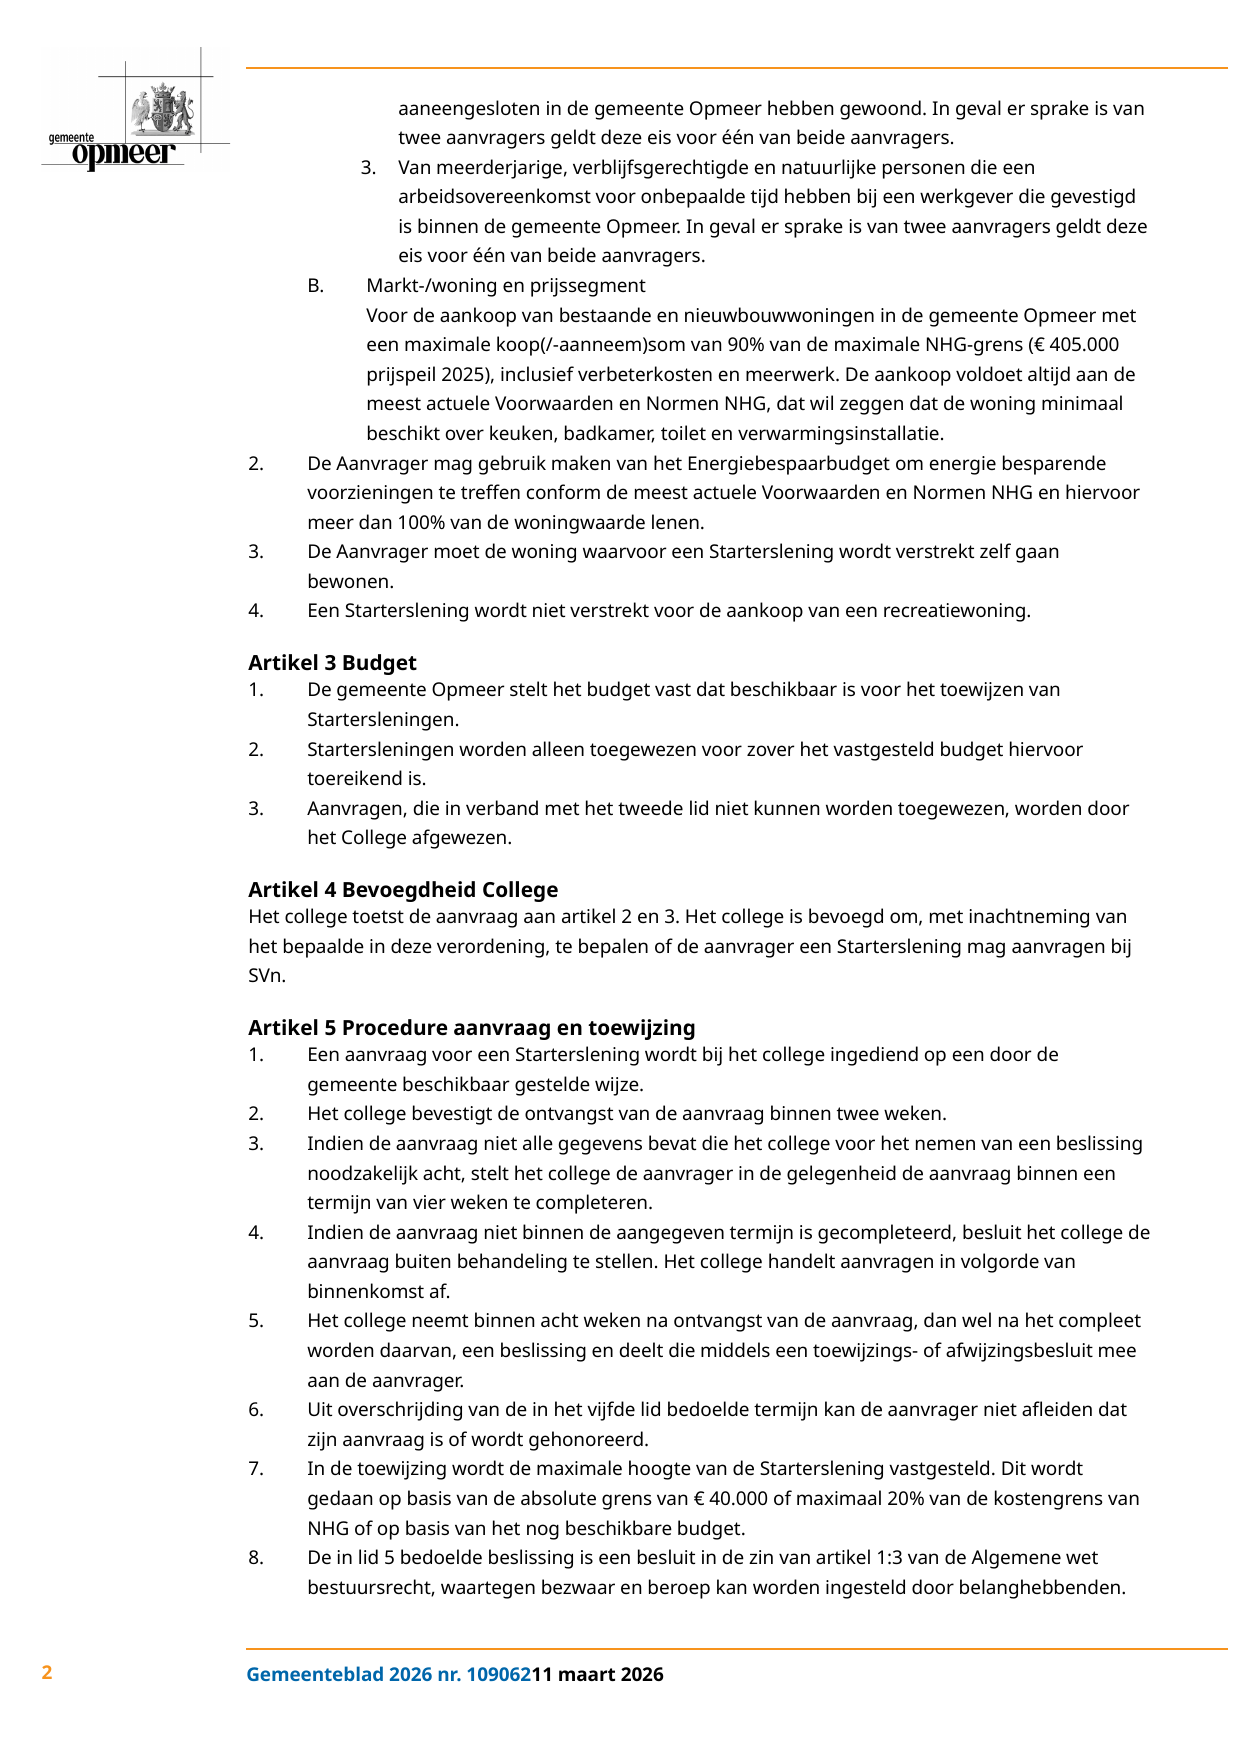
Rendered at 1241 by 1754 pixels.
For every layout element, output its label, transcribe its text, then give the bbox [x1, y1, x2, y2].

list Een Starterslening wordt niet verstrekt voor de aankoop van een recreatiewoning. [248, 598, 1152, 623]
list Uit overschrijding van de in het vijfde lid bedoelde termijn kan de aanvrager niet afleiden dat zijn aanvraag is of wordt gehonoreerd. [248, 1396, 1152, 1452]
list De gemeente Opmeer stelt het budget vast dat beschikbaar is voor het toewijzen van Startersleningen. [248, 677, 1152, 732]
list De Aanvrager moet de woning waarvoor een Starterslening wordt verstrekt zelf gaan bewonen. [248, 538, 1152, 594]
list Startersleningen worden alleen toegewezen voor zover het vastgesteld budget hiervoor toereikend is. [248, 736, 1152, 791]
text Artikel 5 Procedure aanvraag en toewijzing [248, 1013, 1152, 1041]
list Het college neemt binnen acht weken na ontvangst van de aanvraag, dan wel na het compleet worden daarvan, een beslissing en deelt die middels een toewijzings- of afwijzingsbesluit mee aan de aanvrager. [248, 1308, 1152, 1392]
list Een aanvraag voor een Starterslening wordt bij het college ingediend op een door de gemeente beschikbaar gestelde wijze. [248, 1041, 1152, 1097]
list De in lid 5 bedoelde beslissing is een besluit in de zin van artikel 1:3 van de Algemene wet bestuursrecht, waartegen bezwaar en beroep kan worden ingesteld door belanghebbenden. [248, 1544, 1152, 1599]
picture [41, 47, 231, 172]
list Het college bevestigt de ontvangst van de aanvraag binnen twee weken. [248, 1101, 1152, 1126]
list Van meerderjarige, verblijfsgerechtigde en natuurlijke personen die een arbeidsovereenkomst voor onbepaalde tijd hebben bij een werkgever die gevestigd is binnen de gemeente Opmeer. In geval er sprake is van twee aanvragers geldt deze eis voor één van beide aanvragers. [361, 154, 1152, 268]
text Artikel 4 Bevoegdheid College [248, 875, 1152, 903]
text Artikel 3 Budget [248, 648, 1152, 677]
list aaneengesloten in de gemeente Opmeer hebben gewoond. In geval er sprake is van twee aanvragers geldt deze eis voor één van beide aanvragers. [361, 95, 1152, 150]
list Voor de aankoop van bestaande en nieuwbouwwoningen in de gemeente Opmeer met een maximale koop(/-aanneem)som van 90% van de maximale NHG-grens (€ 405.000 prijspeil 2025), inclusief verbeterkosten en meerwerk. De aankoop voldoet altijd aan de meest actuele Voorwaarden en Normen NHG, dat wil zeggen dat de woning minimaal beschikt over keuken, badkamer, toilet en verwarmingsinstallatie. [307, 302, 1152, 446]
list Markt-/woning en prijssegment [307, 272, 1152, 298]
list Indien de aanvraag niet alle gegevens bevat die het college voor het nemen van een beslissing noodzakelijk acht, stelt het college de aanvrager in de gelegenheid de aanvraag binnen een termijn van vier weken te completeren. [248, 1130, 1152, 1215]
list Indien de aanvraag niet binnen de aangegeven termijn is gecompleteerd, besluit het college de aanvraag buiten behandeling te stellen. Het college handelt aanvragen in volgorde van binnenkomst af. [248, 1219, 1152, 1304]
list Aanvragen, die in verband met het tweede lid niet kunnen worden toegewezen, worden door het College afgewezen. [248, 795, 1152, 850]
list De Aanvrager mag gebruik maken van het Energiebespaarbudget om energie besparende voorzieningen te treffen conform de meest actuele Voorwaarden en Normen NHG en hiervoor meer dan 100% van de woningwaarde lenen. [248, 450, 1152, 535]
list In de toewijzing wordt de maximale hoogte van de Starterslening vastgesteld. Dit wordt gedaan op basis van de absolute grens van € 40.000 of maximaal 20% van de kostengrens van NHG of op basis van het nog beschikbare budget. [248, 1456, 1152, 1540]
text Het college toetst de aanvraag aan artikel 2 en 3. Het college is bevoegd om, met inachtneming van het bepaalde in deze verordening, te bepalen of de aanvrager een Starterslening mag aanvragen bij SVn. [248, 903, 1152, 988]
